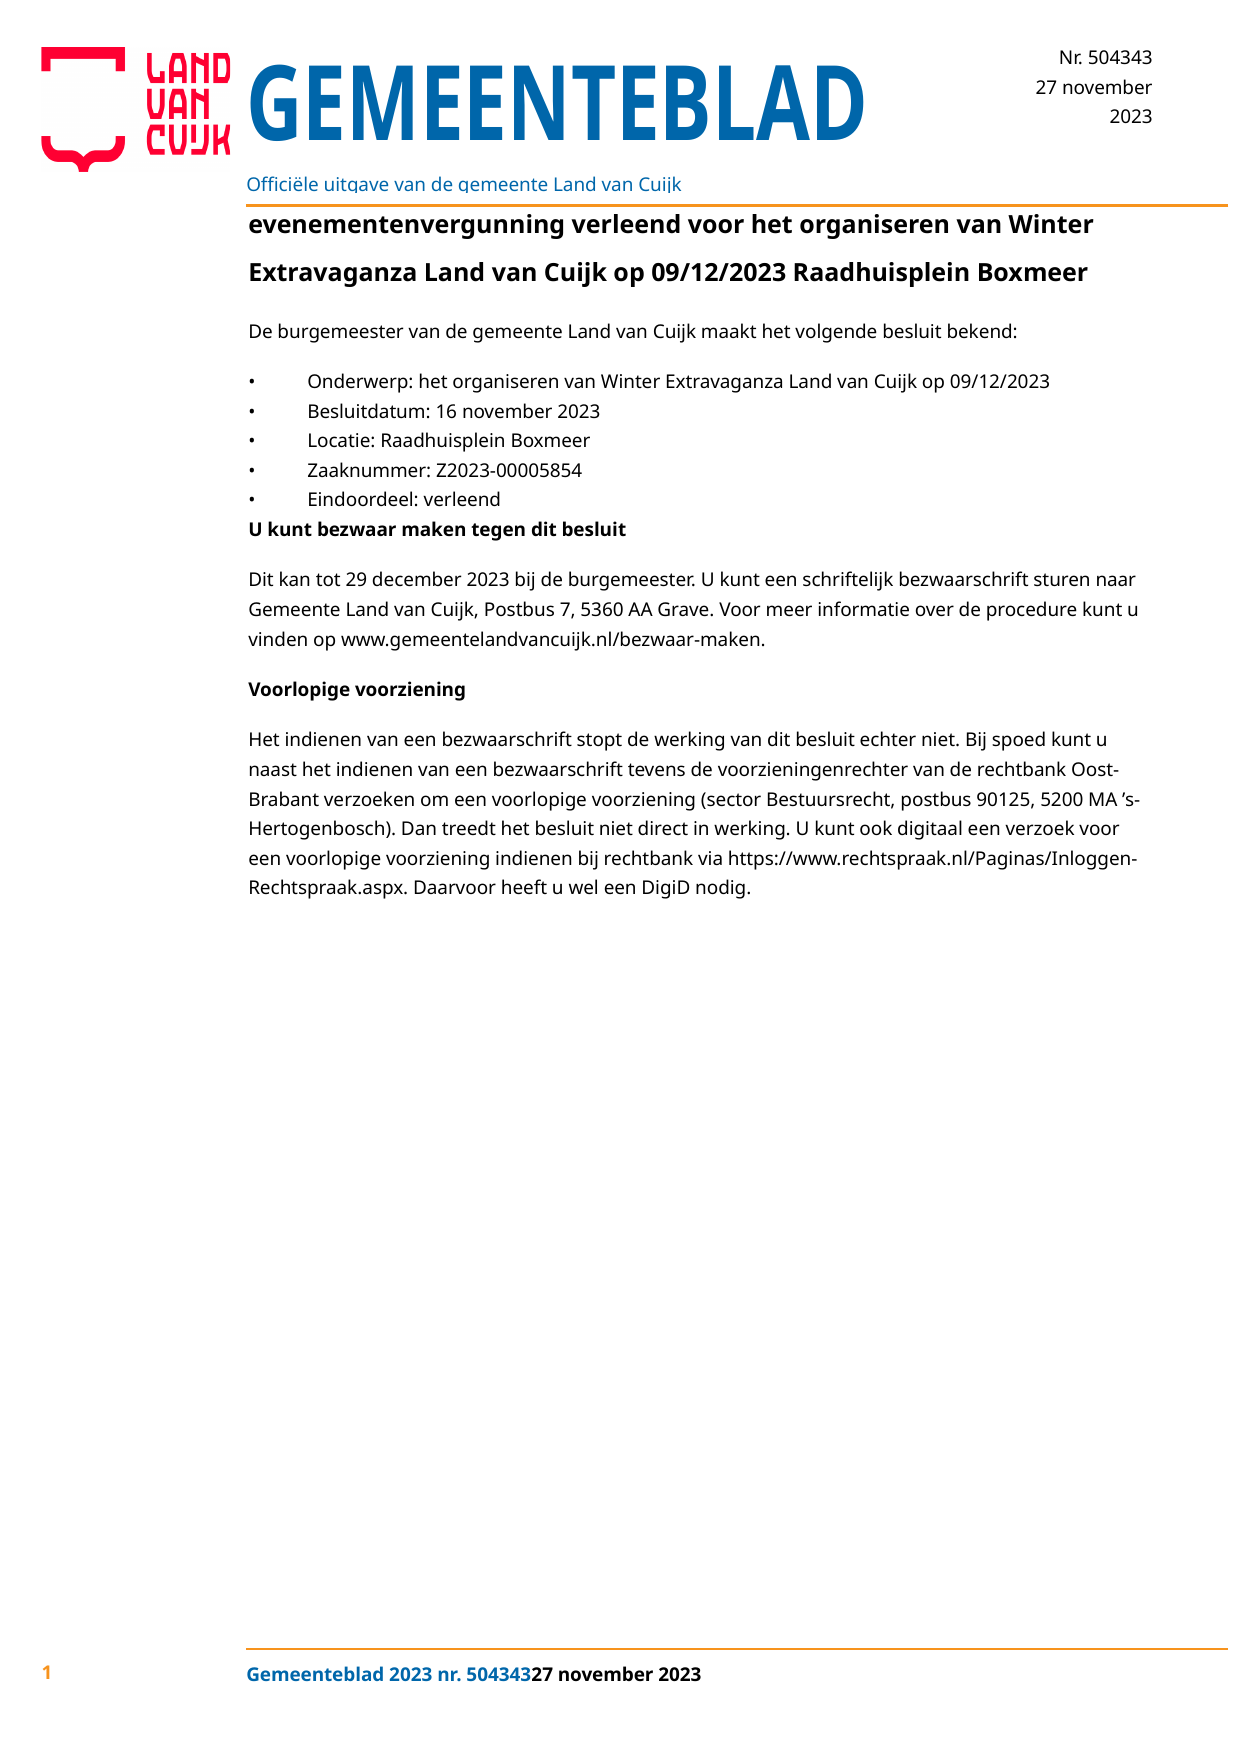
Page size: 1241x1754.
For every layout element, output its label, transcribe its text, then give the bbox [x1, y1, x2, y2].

list Besluitdatum: 16 november 2023 [248, 398, 1152, 424]
text Voorlopige voorziening [248, 676, 1152, 702]
list Eindoordeel: verleend [248, 487, 1152, 512]
text Het indienen van een bezwaarschrift stopt de werking van dit besluit echter niet. Bij spoed kunt u naast het indienen van een bezwaarschrift tevens de voorzieningenrechter van de rechtbank Oost-Brabant verzoeken om een voorlopige voorziening (sector Bestuursrecht, postbus 90125, 5200 MA ’s-Hertogenbosch). Dan treedt het besluit niet direct in werking. U kunt ook digitaal een verzoek voor een voorlopige voorziening indienen bij rechtbank via https://www.rechtspraak.nl/Paginas/Inloggen-Rechtspraak.aspx. Daarvoor heeft u wel een DigiD nodig. [248, 727, 1152, 900]
picture [41, 47, 231, 172]
text evenementenvergunning verleend voor het organiseren van Winter Extravaganza Land van Cuijk op 09/12/2023 Raadhuisplein Boxmeer [248, 207, 1152, 288]
text Dit kan tot 29 december 2023 bij de burgemeester. U kunt een schriftelijk bezwaarschrift sturen naar Gemeente Land van Cuijk, Postbus 7, 5360 AA Grave. Voor meer informatie over de procedure kunt u vinden op www.gemeentelandvancuijk.nl/bezwaar-maken. [248, 567, 1152, 652]
list Onderwerp: het organiseren van Winter Extravaganza Land van Cuijk op 09/12/2023 [248, 368, 1152, 394]
text U kunt bezwaar maken tegen dit besluit [248, 516, 1152, 542]
text De burgemeester van de gemeente Land van Cuijk maakt het volgende besluit bekend: [248, 318, 1152, 344]
list Zaaknummer: Z2023-00005854 [248, 457, 1152, 483]
list Locatie: Raadhuisplein Boxmeer [248, 427, 1152, 453]
